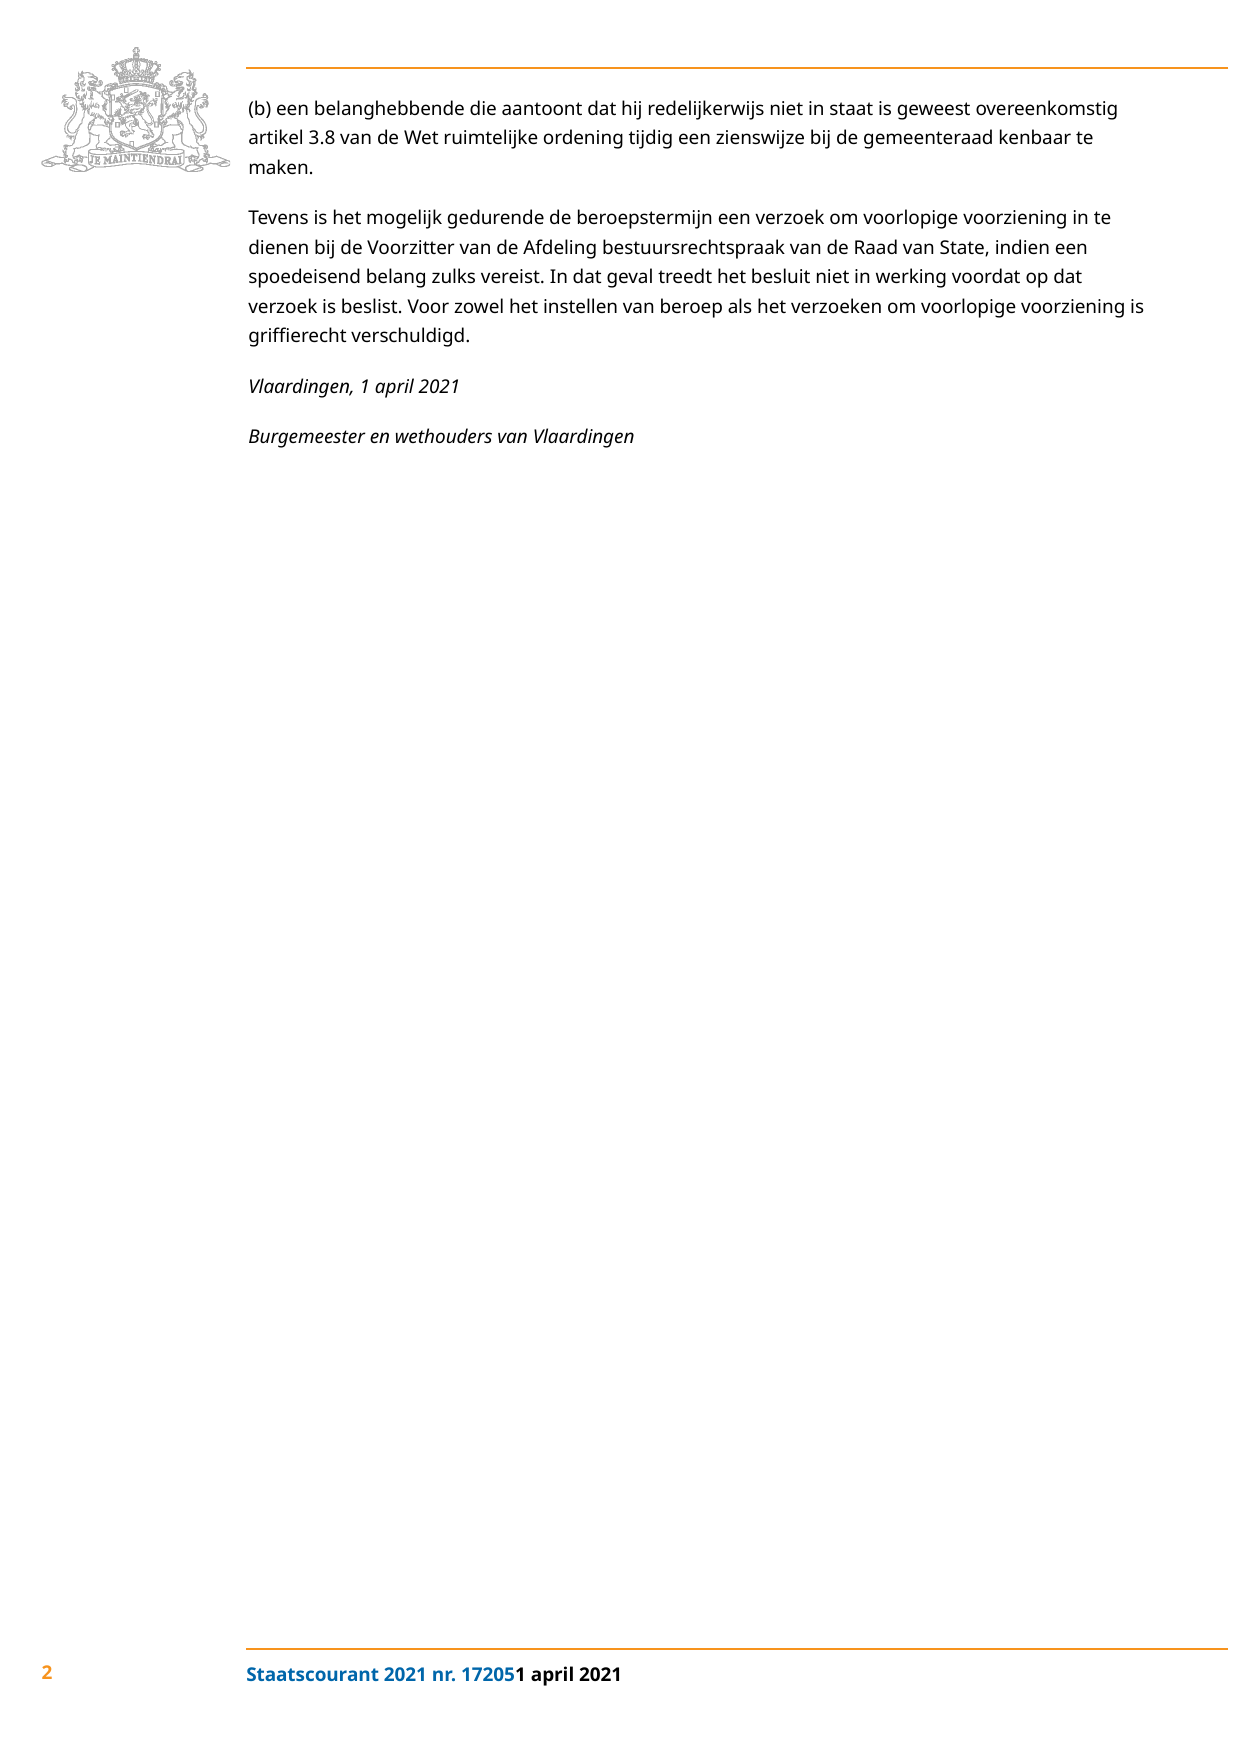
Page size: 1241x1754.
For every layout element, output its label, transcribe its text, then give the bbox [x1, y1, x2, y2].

text Vlaardingen, 1 april 2021 [248, 373, 1152, 399]
text Burgemeester en wethouders van Vlaardingen [248, 423, 1152, 449]
text (b) een belanghebbende die aantoont dat hij redelijkerwijs niet in staat is geweest overeenkomstig artikel 3.8 van de Wet ruimtelijke ordening tijdig een zienswijze bij de gemeenteraad kenbaar te maken. [248, 95, 1152, 180]
picture [41, 47, 231, 172]
text Tevens is het mogelijk gedurende de beroepstermijn een verzoek om voorlopige voorziening in te dienen bij de Voorzitter van de Afdeling bestuursrechtspraak van de Raad van State, indien een spoedeisend belang zulks vereist. In dat geval treedt het besluit niet in werking voordat op dat verzoek is beslist. Voor zowel het instellen van beroep als het verzoeken om voorlopige voorziening is griffierecht verschuldigd. [248, 204, 1152, 348]
